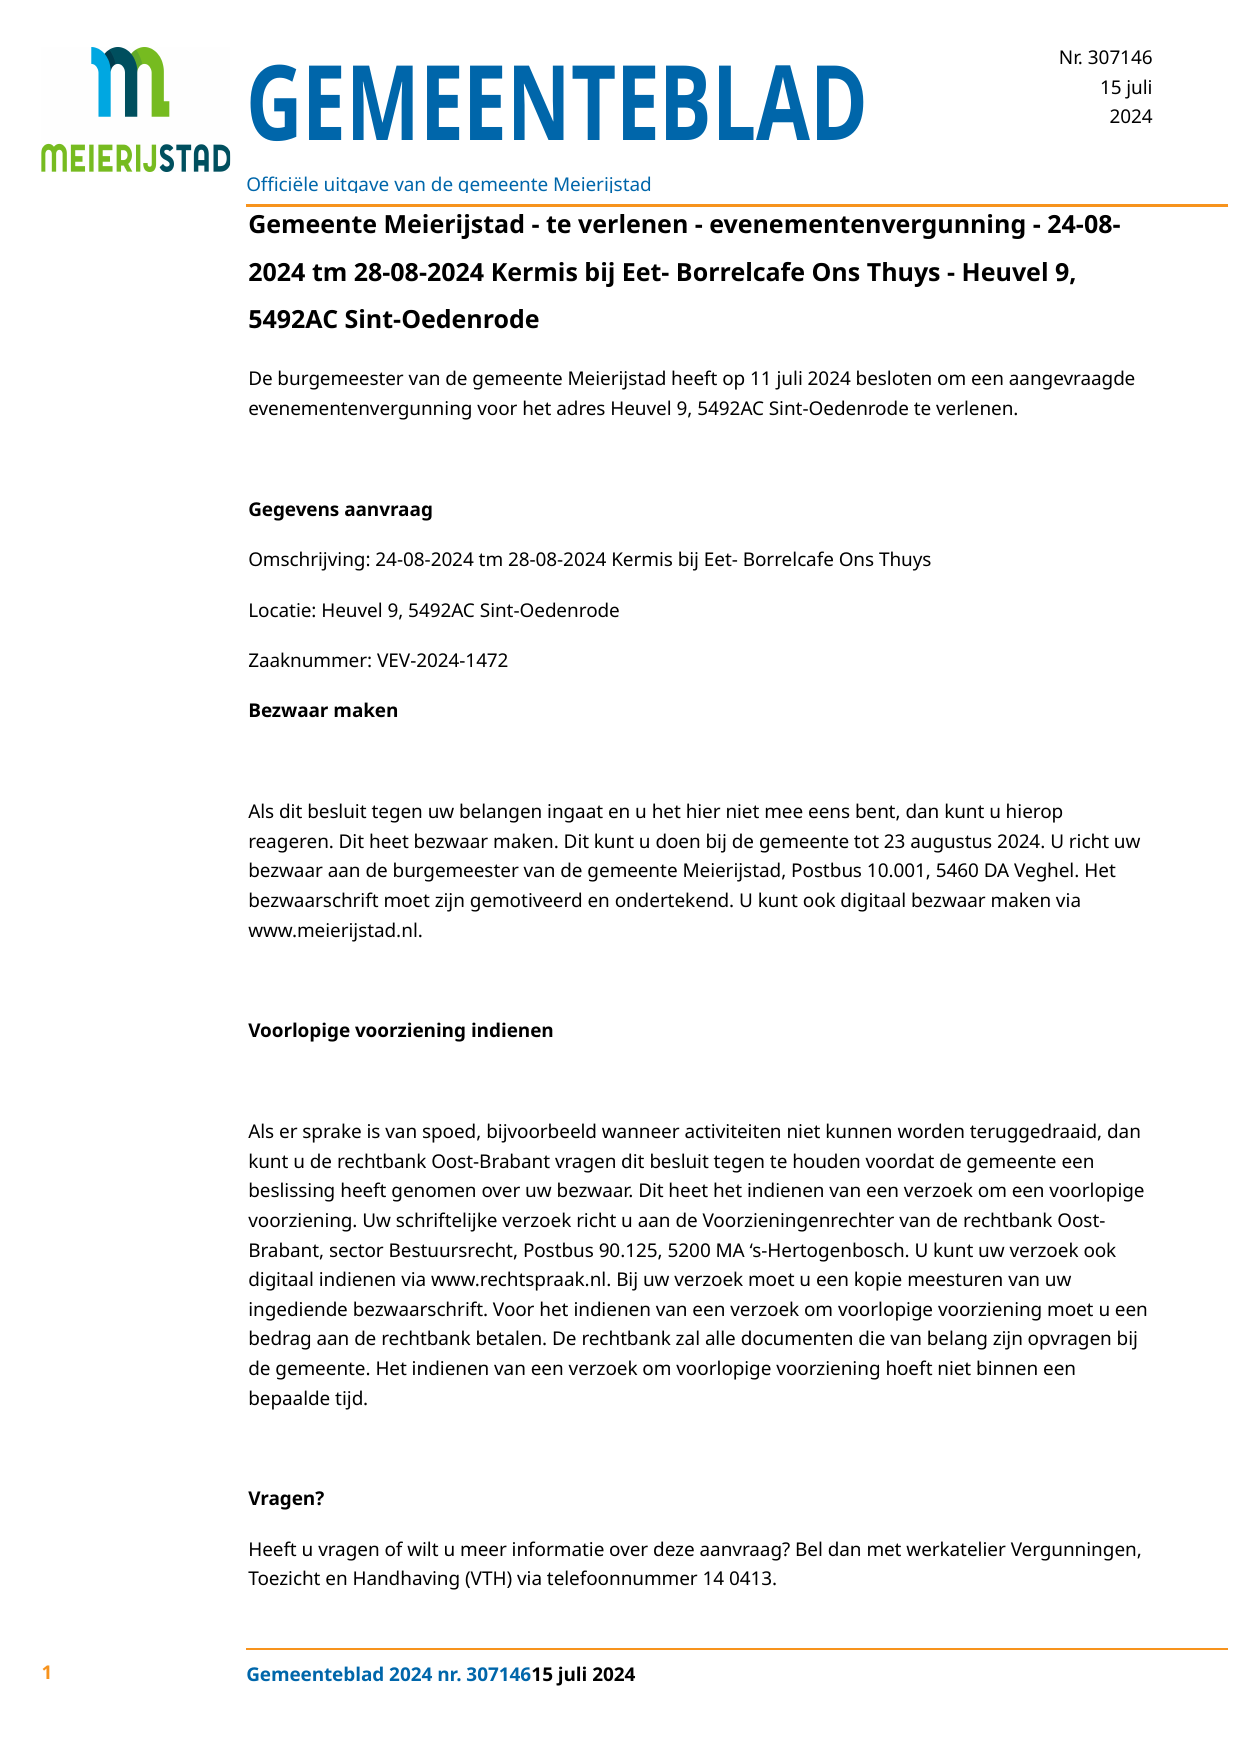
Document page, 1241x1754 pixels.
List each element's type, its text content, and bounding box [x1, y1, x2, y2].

text Heeft u vragen of wilt u meer informatie over deze aanvraag? Bel dan met werkatelier Vergunningen, Toezicht en Handhaving (VTH) via telefoonnummer 14 0413. [248, 1536, 1152, 1591]
text Als dit besluit tegen uw belangen ingaat en u het hier niet mee eens bent, dan kunt u hierop reageren. Dit heet bezwaar maken. Dit kunt u doen bij de gemeente tot 23 augustus 2024. U richt uw bezwaar aan de burgemeester van de gemeente Meierijstad, Postbus 10.001, 5460 DA Veghel. Het bezwaarschrift moet zijn gemotiveerd en ondertekend. U kunt ook digitaal bezwaar maken via www.meierijstad.nl. [248, 798, 1152, 942]
text Bezwaar maken [248, 698, 1152, 723]
text Als er sprake is van spoed, bijvoorbeeld wanneer activiteiten niet kunnen worden teruggedraaid, dan kunt u de rechtbank Oost-Brabant vragen dit besluit tegen te houden voordat de gemeente een beslissing heeft genomen over uw bezwaar. Dit heet het indienen van een verzoek om een voorlopige voorziening. Uw schriftelijke verzoek richt u aan de Voorzieningenrechter van de rechtbank Oost-Brabant, sector Bestuursrecht, Postbus 90.125, 5200 MA ‘s-Hertogenbosch. U kunt uw verzoek ook digitaal indienen via www.rechtspraak.nl. Bij uw verzoek moet u een kopie meesturen van uw ingediende bezwaarschrift. Voor het indienen van een verzoek om voorlopige voorziening moet u een bedrag aan de rechtbank betalen. De rechtbank zal alle documenten die van belang zijn opvragen bij de gemeente. Het indienen van een verzoek om voorlopige voorziening hoeft niet binnen een bepaalde tijd. [248, 1118, 1152, 1410]
text De burgemeester van de gemeente Meierijstad heeft op 11 juli 2024 besloten om een aangevraagde evenementenvergunning voor het adres Heuvel 9, 5492AC Sint-Oedenrode te verlenen. [248, 366, 1152, 421]
text Gegevens aanvraag [248, 496, 1152, 522]
picture [41, 47, 231, 172]
text Gemeente Meierijstad - te verlenen - evenementenvergunning - 24-08-2024 tm 28-08-2024 Kermis bij Eet- Borrelcafe Ons Thuys - Heuvel 9, 5492AC Sint-Oedenrode [248, 207, 1152, 336]
text Locatie: Heuvel 9, 5492AC Sint-Oedenrode [248, 597, 1152, 622]
text Omschrijving: 24-08-2024 tm 28-08-2024 Kermis bij Eet- Borrelcafe Ons Thuys [248, 546, 1152, 572]
text Zaaknummer: VEV-2024-1472 [248, 647, 1152, 673]
text Vragen? [248, 1486, 1152, 1511]
text Voorlopige voorziening indienen [248, 1018, 1152, 1043]
